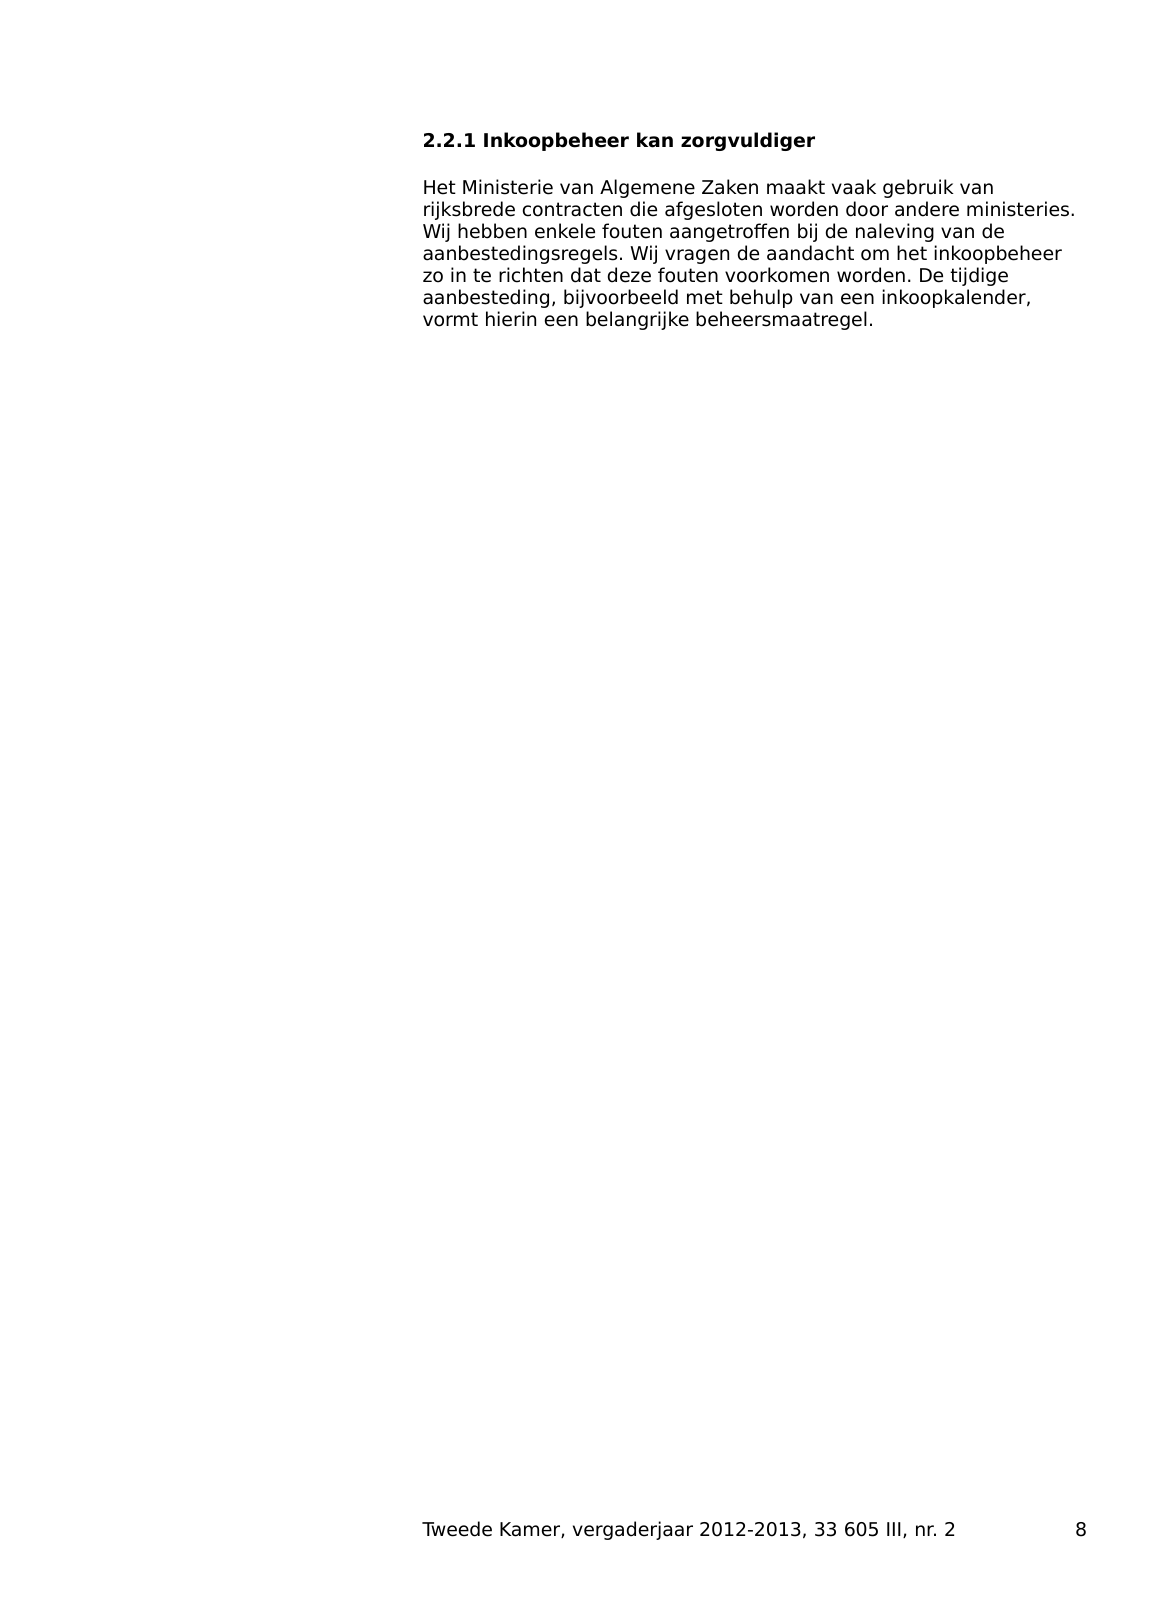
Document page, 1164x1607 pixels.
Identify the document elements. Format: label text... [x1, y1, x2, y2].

text Het Ministerie van Algemene Zaken maakt vaak gebruik van rijksbrede contracten die afgesloten worden door andere ministeries. Wij hebben enkele fouten aangetroffen bij de naleving van de aanbestedingsregels. Wij vragen de aandacht om het inkoopbeheer zo in te richten dat deze fouten voorkomen worden. De tijdige aanbesteding, bijvoorbeeld met behulp van een inkoopkalender, vormt hierin een belangrijke beheersmaatregel. [422, 177, 1087, 331]
subtitle 2.2.1 Inkoopbeheer kan zorgvuldiger [422, 130, 1087, 152]
